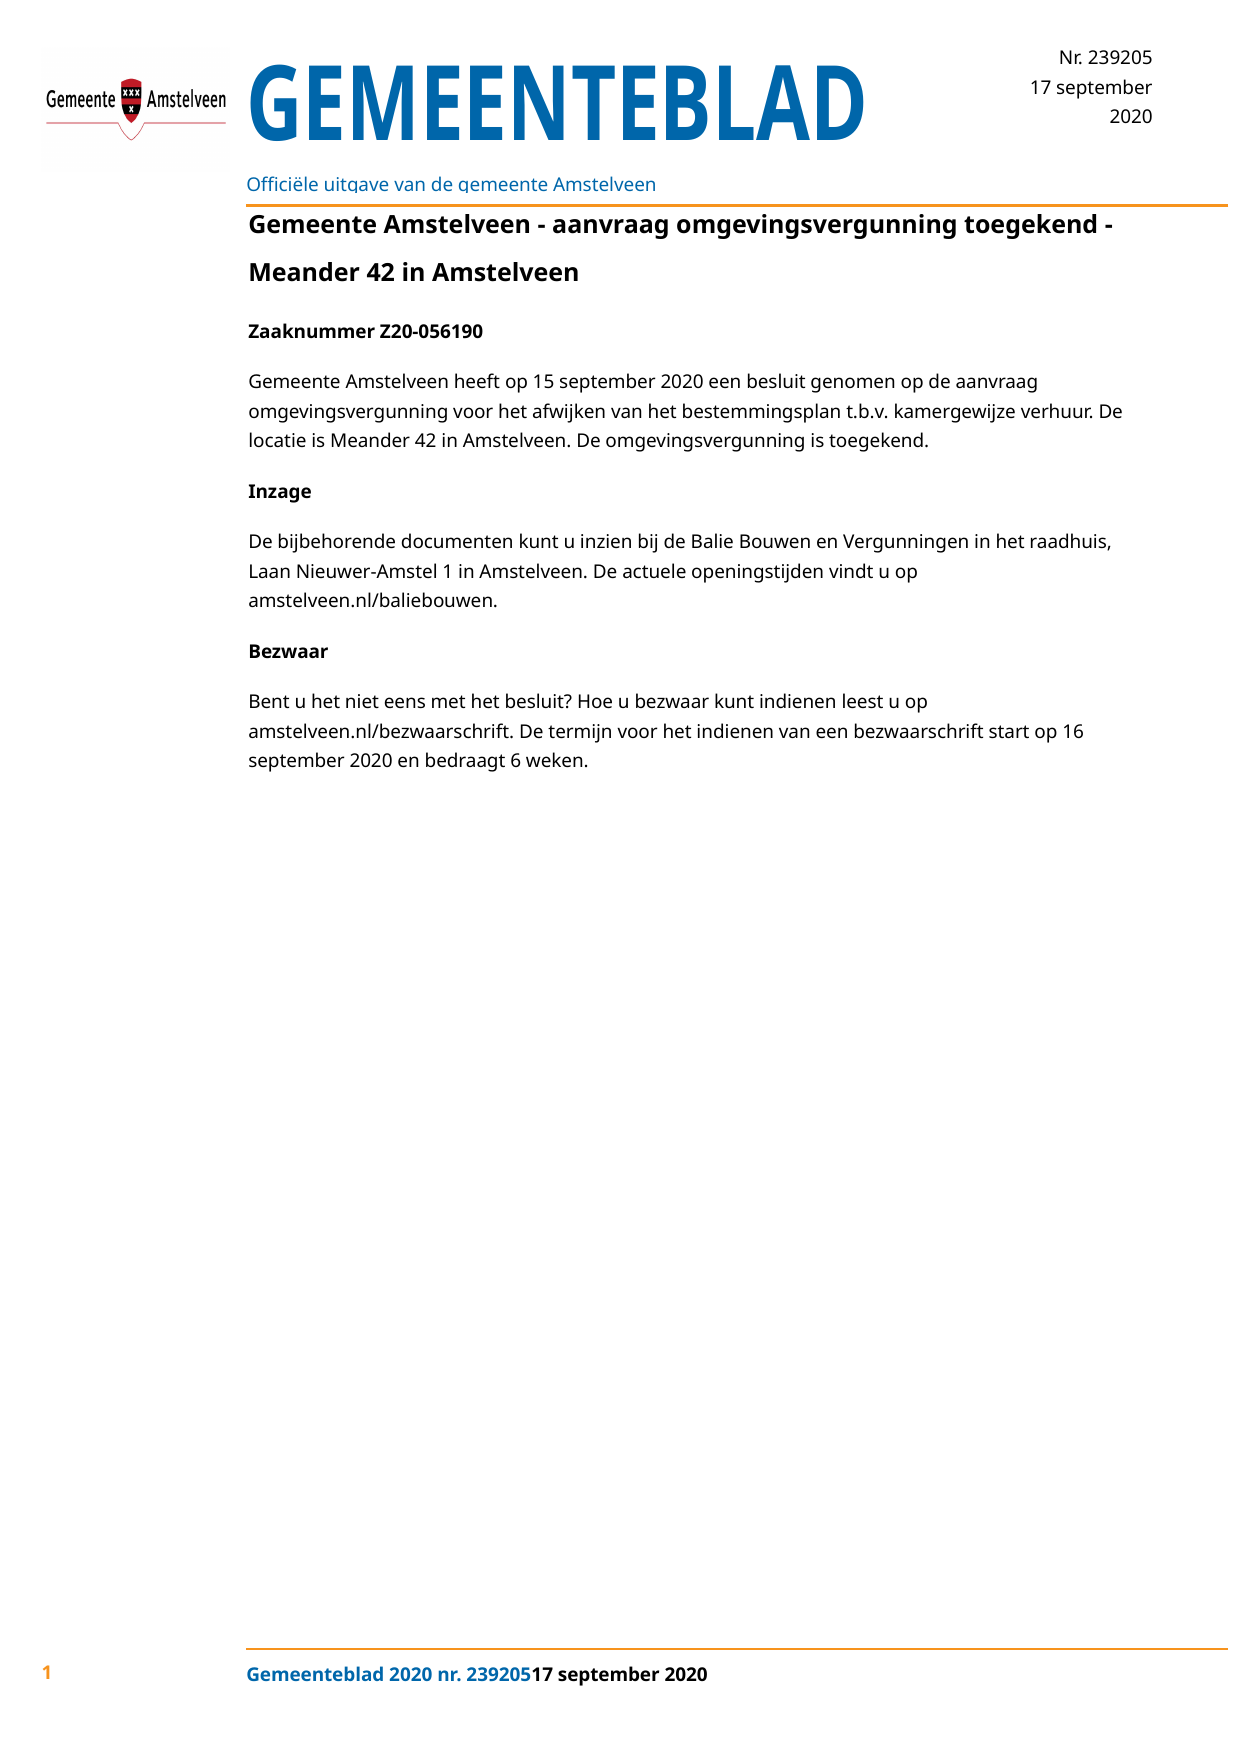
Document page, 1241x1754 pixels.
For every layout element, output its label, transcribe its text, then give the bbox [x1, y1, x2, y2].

text Gemeente Amstelveen heeft op 15 september 2020 een besluit genomen op de aanvraag omgevingsvergunning voor het afwijken van het bestemmingsplan t.b.v. kamergewijze verhuur. De locatie is Meander 42 in Amstelveen. De omgevingsvergunning is toegekend. [248, 368, 1152, 453]
text Inzage [248, 478, 1152, 504]
text Zaaknummer Z20-056190 [248, 318, 1152, 344]
picture [41, 47, 231, 172]
text Bent u het niet eens met het besluit? Hoe u bezwaar kunt indienen leest u op amstelveen.nl/bezwaarschrift. De termijn voor het indienen van een bezwaarschrift start op 16 september 2020 en bedraagt 6 weken. [248, 688, 1152, 773]
text Bezwaar [248, 638, 1152, 664]
text De bijbehorende documenten kunt u inzien bij de Balie Bouwen en Vergunningen in het raadhuis, Laan Nieuwer-Amstel 1 in Amstelveen. De actuele openingstijden vindt u op amstelveen.nl/baliebouwen. [248, 528, 1152, 613]
text Gemeente Amstelveen - aanvraag omgevingsvergunning toegekend - Meander 42 in Amstelveen [248, 207, 1152, 288]
